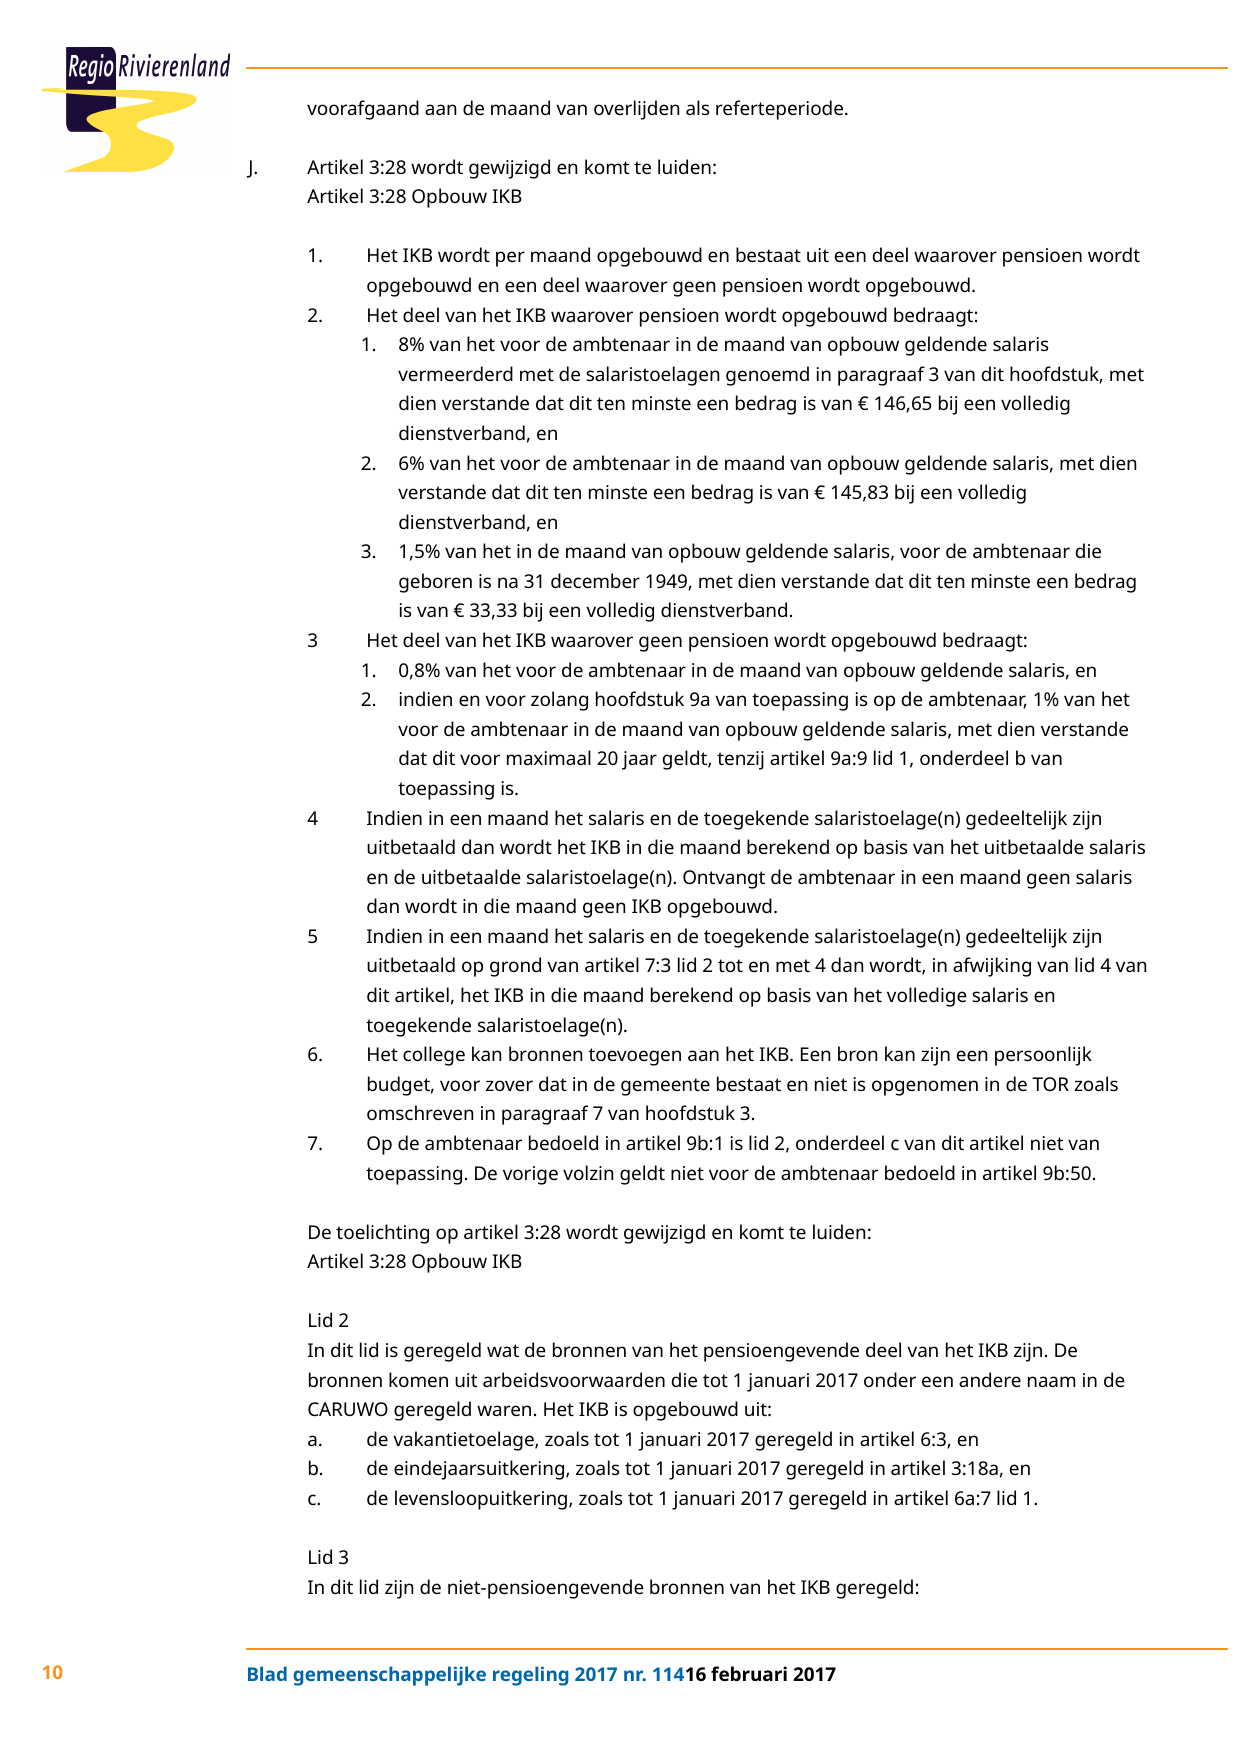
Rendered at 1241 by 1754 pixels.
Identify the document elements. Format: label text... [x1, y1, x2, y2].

list Het college kan bronnen toevoegen aan het IKB. Een bron kan zijn een persoonlijk budget, voor zover dat in de gemeente bestaat en niet is opgenomen in de TOR zoals omschreven in paragraaf 7 van hoofdstuk 3. [307, 1041, 1152, 1126]
list Het IKB wordt per maand opgebouwd en bestaat uit een deel waarover pensioen wordt opgebouwd en een deel waarover geen pensioen wordt opgebouwd. [307, 243, 1152, 298]
list 6% van het voor de ambtenaar in de maand van opbouw geldende salaris, met dien verstande dat dit ten minste een bedrag is van € 145,83 bij een volledig dienstverband, en [361, 450, 1152, 535]
list In dit lid zijn de niet-pensioengevende bronnen van het IKB geregeld: [248, 1574, 1152, 1600]
list Het deel van het IKB waarover pensioen wordt opgebouwd bedraagt: [307, 302, 1152, 328]
list 1,5% van het in de maand van opbouw geldende salaris, voor de ambtenaar die geboren is na 31 december 1949, met dien verstande dat dit ten minste een bedrag is van € 33,33 bij een volledig dienstverband. [361, 538, 1152, 623]
list Indien in een maand het salaris en de toegekende salaristoelage(n) gedeeltelijk zijn uitbetaald op grond van artikel 7:3 lid 2 tot en met 4 dan wordt, in afwijking van lid 4 van dit artikel, het IKB in die maand berekend op basis van het volledige salaris en toegekende salaristoelage(n). [307, 923, 1152, 1038]
list Artikel 3:28 wordt gewijzigd en komt te luiden: [248, 154, 1152, 180]
list Lid 3 [248, 1544, 1152, 1570]
list In dit lid is geregeld wat de bronnen van het pensioengevende deel van het IKB zijn. De bronnen komen uit arbeidsvoorwaarden die tot 1 januari 2017 onder een andere naam in de CARUWO geregeld waren. Het IKB is opgebouwd uit: [248, 1337, 1152, 1422]
list Indien in een maand het salaris en de toegekende salaristoelage(n) gedeeltelijk zijn uitbetaald dan wordt het IKB in die maand berekend op basis van het uitbetaalde salaris en de uitbetaalde salaristoelage(n). Ontvangt de ambtenaar in een maand geen salaris dan wordt in die maand geen IKB opgebouwd. [307, 805, 1152, 919]
list indien en voor zolang hoofdstuk 9a van toepassing is op de ambtenaar, 1% van het voor de ambtenaar in de maand van opbouw geldende salaris, met dien verstande dat dit voor maximaal 20 jaar geldt, tenzij artikel 9a:9 lid 1, onderdeel b van toepassing is. [361, 686, 1152, 801]
list de eindejaarsuitkering, zoals tot 1 januari 2017 geregeld in artikel 3:18a, en [307, 1456, 1152, 1481]
list voorafgaand aan de maand van overlijden als referteperiode. [248, 95, 1152, 121]
list de vakantietoelage, zoals tot 1 januari 2017 geregeld in artikel 6:3, en [307, 1426, 1152, 1452]
list de levensloopuitkering, zoals tot 1 januari 2017 geregeld in artikel 6a:7 lid 1. [307, 1485, 1152, 1511]
list Het deel van het IKB waarover geen pensioen wordt opgebouwd bedraagt: [307, 627, 1152, 653]
list De toelichting op artikel 3:28 wordt gewijzigd en komt te luiden: [248, 1219, 1152, 1245]
list Op de ambtenaar bedoeld in artikel 9b:1 is lid 2, onderdeel c van dit artikel niet van toepassing. De vorige volzin geldt niet voor de ambtenaar bedoeld in artikel 9b:50. [307, 1130, 1152, 1186]
list 0,8% van het voor de ambtenaar in de maand van opbouw geldende salaris, en [361, 657, 1152, 683]
list Lid 2 [248, 1308, 1152, 1333]
picture [41, 47, 231, 172]
list Artikel 3:28 Opbouw IKB [248, 183, 1152, 209]
list 8% van het voor de ambtenaar in de maand van opbouw geldende salaris vermeerderd met de salaristoelagen genoemd in paragraaf 3 van dit hoofdstuk, met dien verstande dat dit ten minste een bedrag is van € 146,65 bij een volledig dienstverband, en [361, 331, 1152, 446]
list Artikel 3:28 Opbouw IKB [248, 1248, 1152, 1274]
